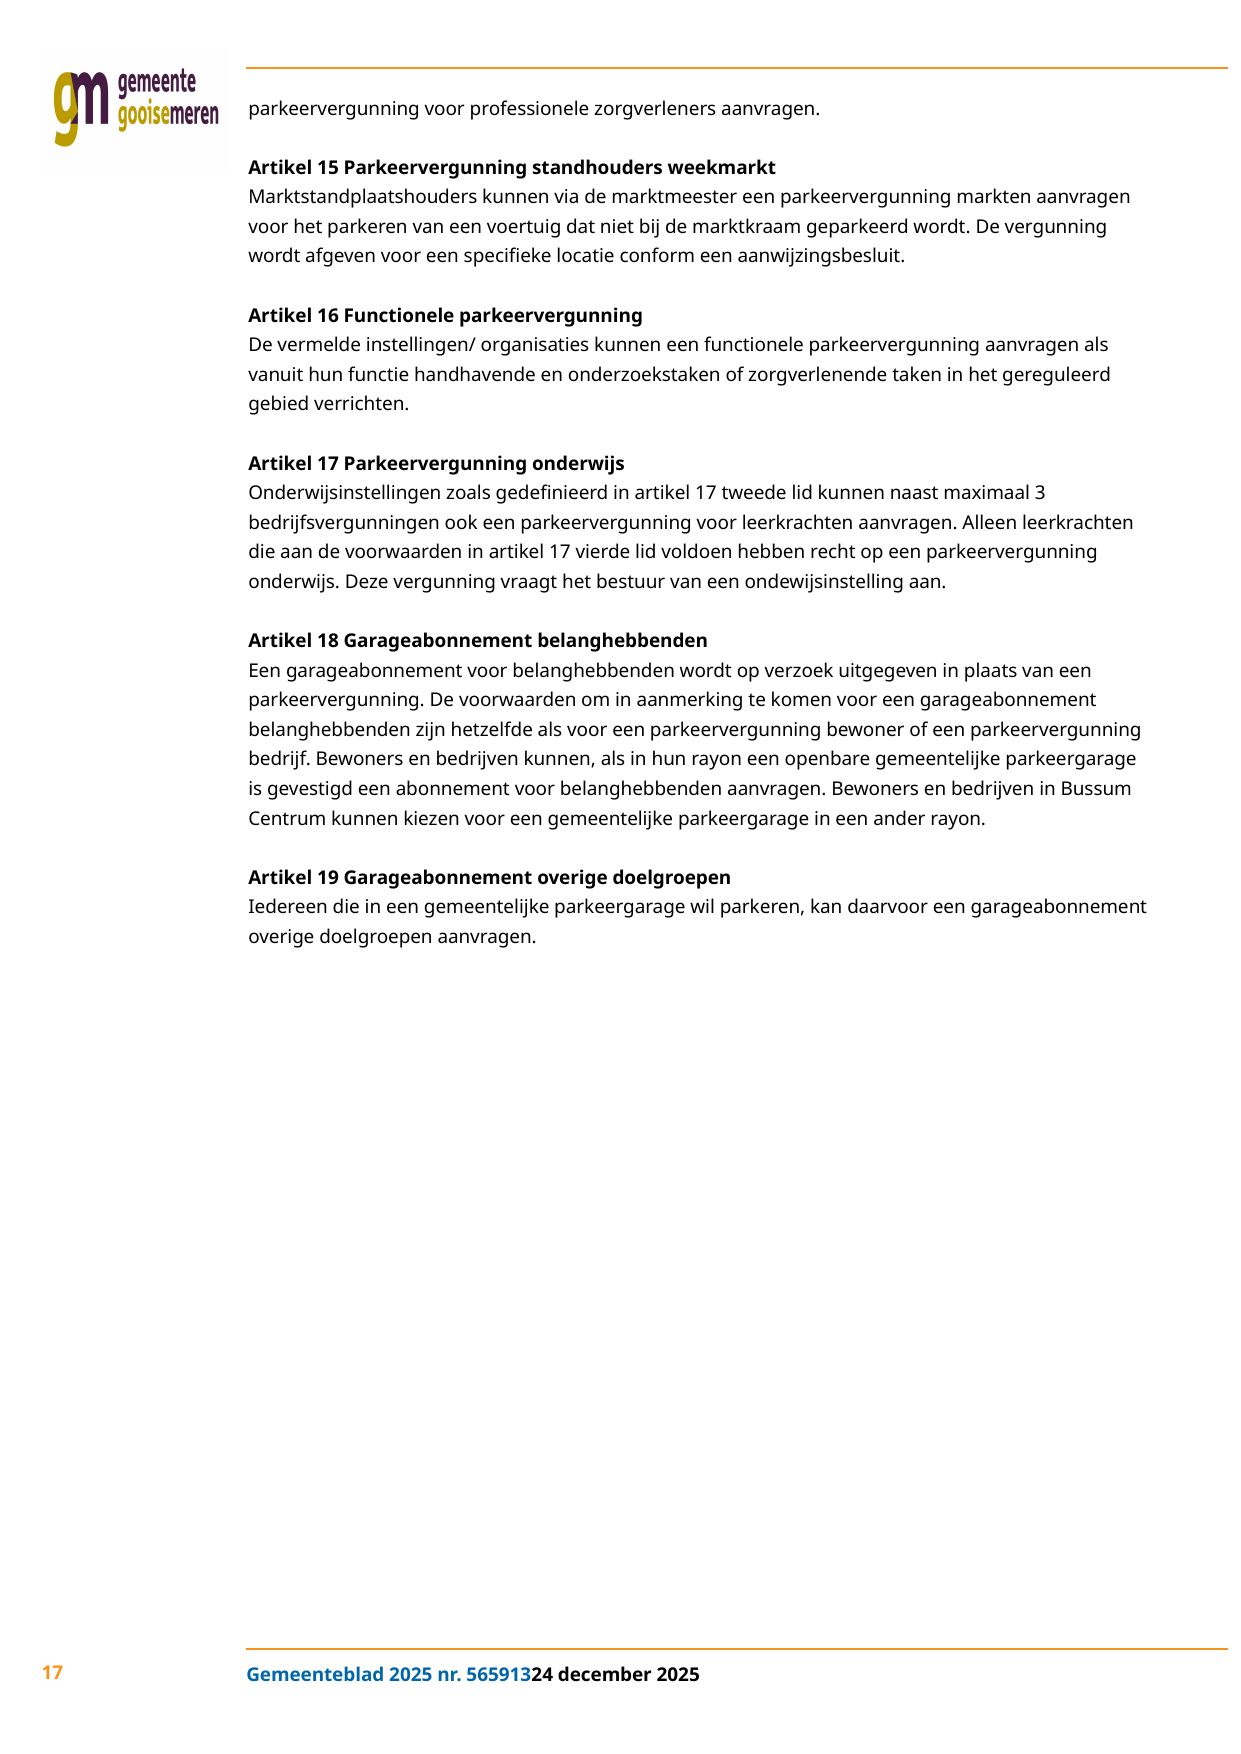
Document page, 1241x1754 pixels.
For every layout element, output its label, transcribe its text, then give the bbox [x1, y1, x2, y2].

text Artikel 19 Garageabonnement overige doelgroepen [248, 864, 1152, 890]
text Artikel 18 Garageabonnement belanghebbenden [248, 627, 1152, 653]
text parkeervergunning voor professionele zorgverleners aanvragen. [248, 95, 1152, 121]
text Artikel 17 Parkeervergunning onderwijs [248, 450, 1152, 476]
text Artikel 16 Functionele parkeervergunning [248, 302, 1152, 328]
picture [41, 47, 231, 172]
text Marktstandplaatshouders kunnen via de marktmeester een parkeervergunning markten aanvragen voor het parkeren van een voertuig dat niet bij de marktkraam geparkeerd wordt. De vergunning wordt afgeven voor een specifieke locatie conform een aanwijzingsbesluit. [248, 183, 1152, 268]
text Iedereen die in een gemeentelijke parkeergarage wil parkeren, kan daarvoor een garageabonnement overige doelgroepen aanvragen. [248, 893, 1152, 949]
text Artikel 15 Parkeervergunning standhouders weekmarkt [248, 154, 1152, 180]
text Een garageabonnement voor belanghebbenden wordt op verzoek uitgegeven in plaats van een parkeervergunning. De voorwaarden om in aanmerking te komen voor een garageabonnement belanghebbenden zijn hetzelfde als voor een parkeervergunning bewoner of een parkeervergunning bedrijf. Bewoners en bedrijven kunnen, als in hun rayon een openbare gemeentelijke parkeergarage is gevestigd een abonnement voor belanghebbenden aanvragen. Bewoners en bedrijven in Bussum Centrum kunnen kiezen voor een gemeentelijke parkeergarage in een ander rayon. [248, 657, 1152, 831]
text Onderwijsinstellingen zoals gedefinieerd in artikel 17 tweede lid kunnen naast maximaal 3 bedrijfsvergunningen ook een parkeervergunning voor leerkrachten aanvragen. Alleen leerkrachten die aan de voorwaarden in artikel 17 vierde lid voldoen hebben recht op een parkeervergunning onderwijs. Deze vergunning vraagt het bestuur van een ondewijsinstelling aan. [248, 479, 1152, 594]
text De vermelde instellingen/ organisaties kunnen een functionele parkeervergunning aanvragen als vanuit hun functie handhavende en onderzoekstaken of zorgverlenende taken in het gereguleerd gebied verrichten. [248, 331, 1152, 416]
